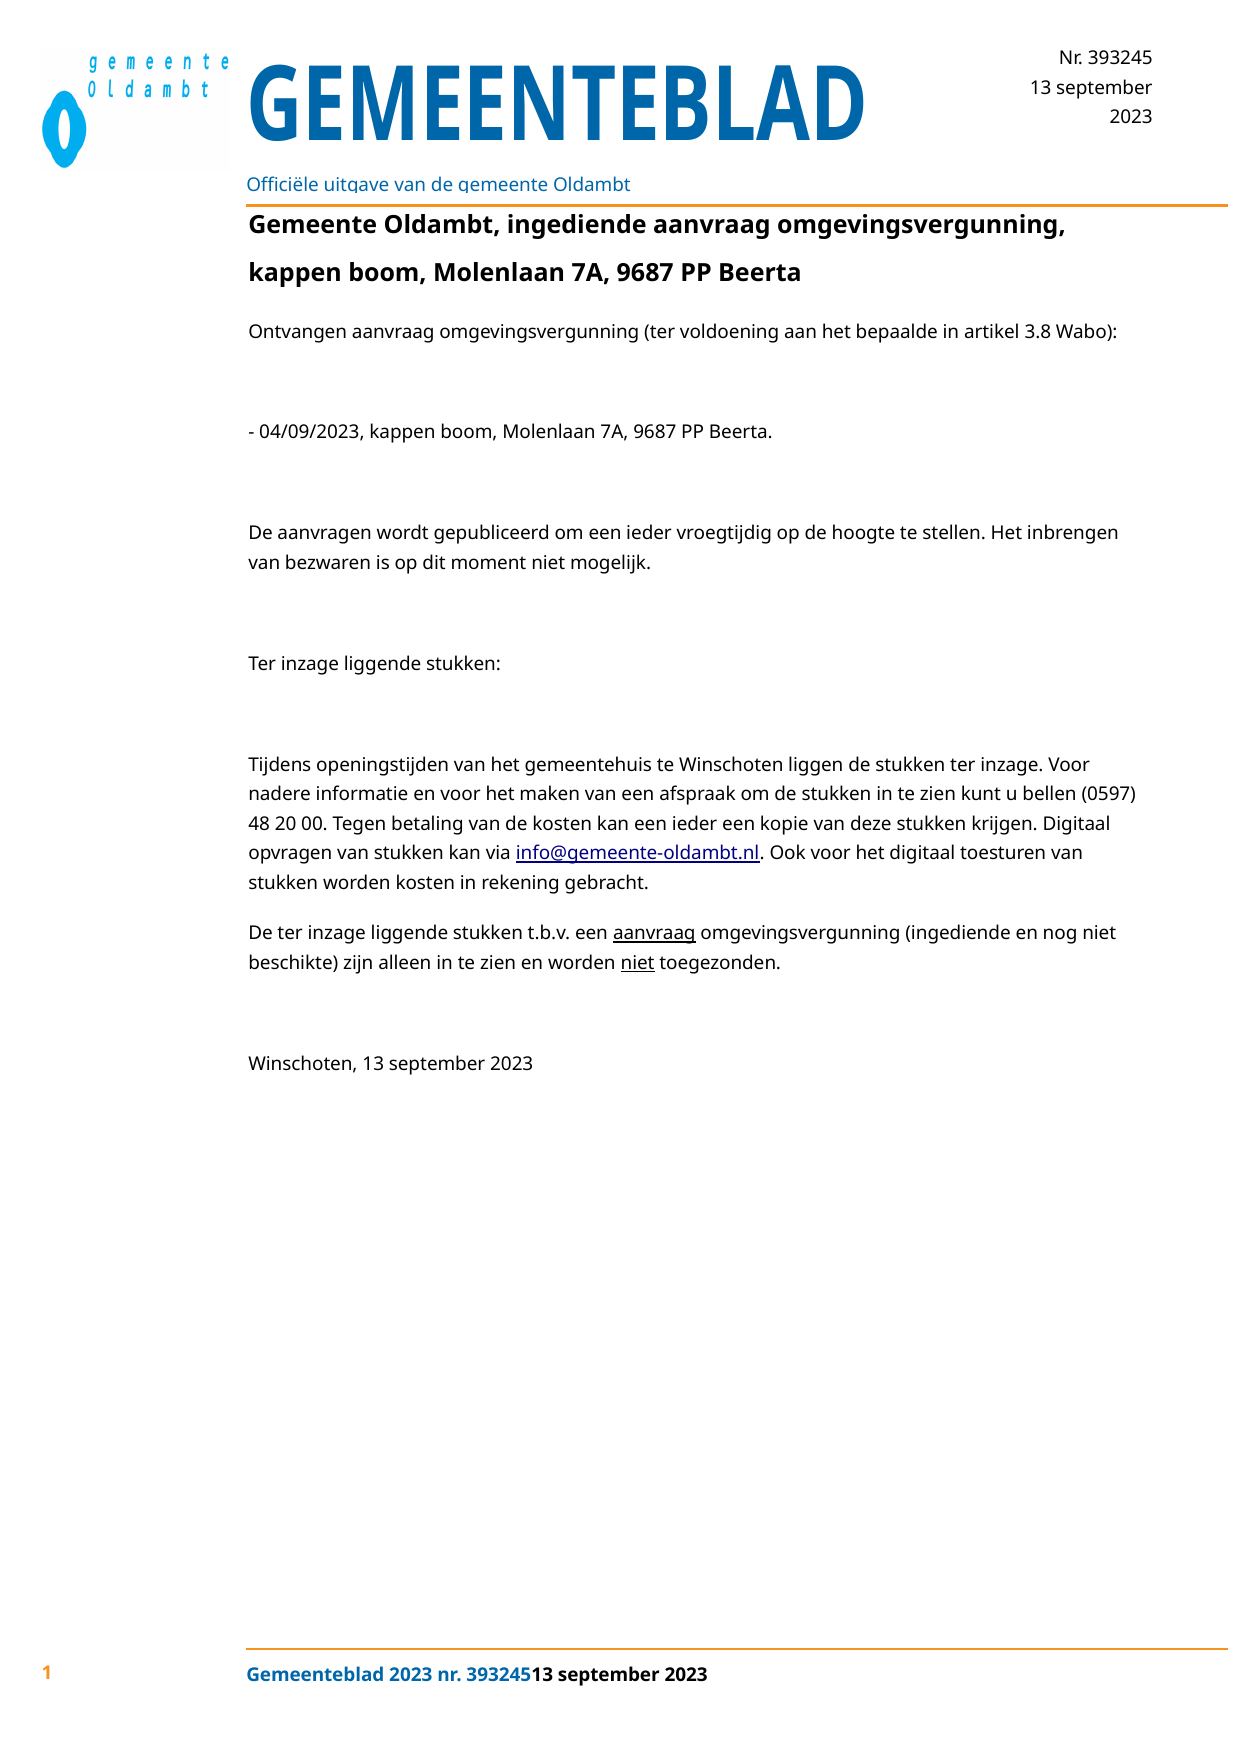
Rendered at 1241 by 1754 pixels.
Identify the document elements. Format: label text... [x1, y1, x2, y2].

text De ter inzage liggende stukken t.b.v. een aanvraag omgevingsvergunning (ingediende en nog niet beschikte) zijn alleen in te zien en worden niet toegezonden. [248, 919, 1152, 975]
text Ter inzage liggende stukken: [248, 650, 1152, 676]
text - 04/09/2023, kappen boom, Molenlaan 7A, 9687 PP Beerta. [248, 419, 1152, 444]
picture [41, 47, 231, 172]
text Winschoten, 13 september 2023 [248, 1050, 1152, 1076]
text Ontvangen aanvraag omgevingsvergunning (ter voldoening aan het bepaalde in artikel 3.8 Wabo): [248, 318, 1152, 344]
text Tijdens openingstijden van het gemeentehuis te Winschoten liggen de stukken ter inzage. Voor nadere informatie en voor het maken van een afspraak om de stukken in te zien kunt u bellen (0597) 48 20 00. Tegen betaling van de kosten kan een ieder een kopie van deze stukken krijgen. Digitaal opvragen van stukken kan via info@gemeente-oldambt.nl. Ook voor het digitaal toesturen van stukken worden kosten in rekening gebracht. [248, 751, 1152, 895]
text Gemeente Oldambt, ingediende aanvraag omgevingsvergunning, kappen boom, Molenlaan 7A, 9687 PP Beerta [248, 207, 1152, 288]
text De aanvragen wordt gepubliceerd om een ieder vroegtijdig op de hoogte te stellen. Het inbrengen van bezwaren is op dit moment niet mogelijk. [248, 519, 1152, 575]
